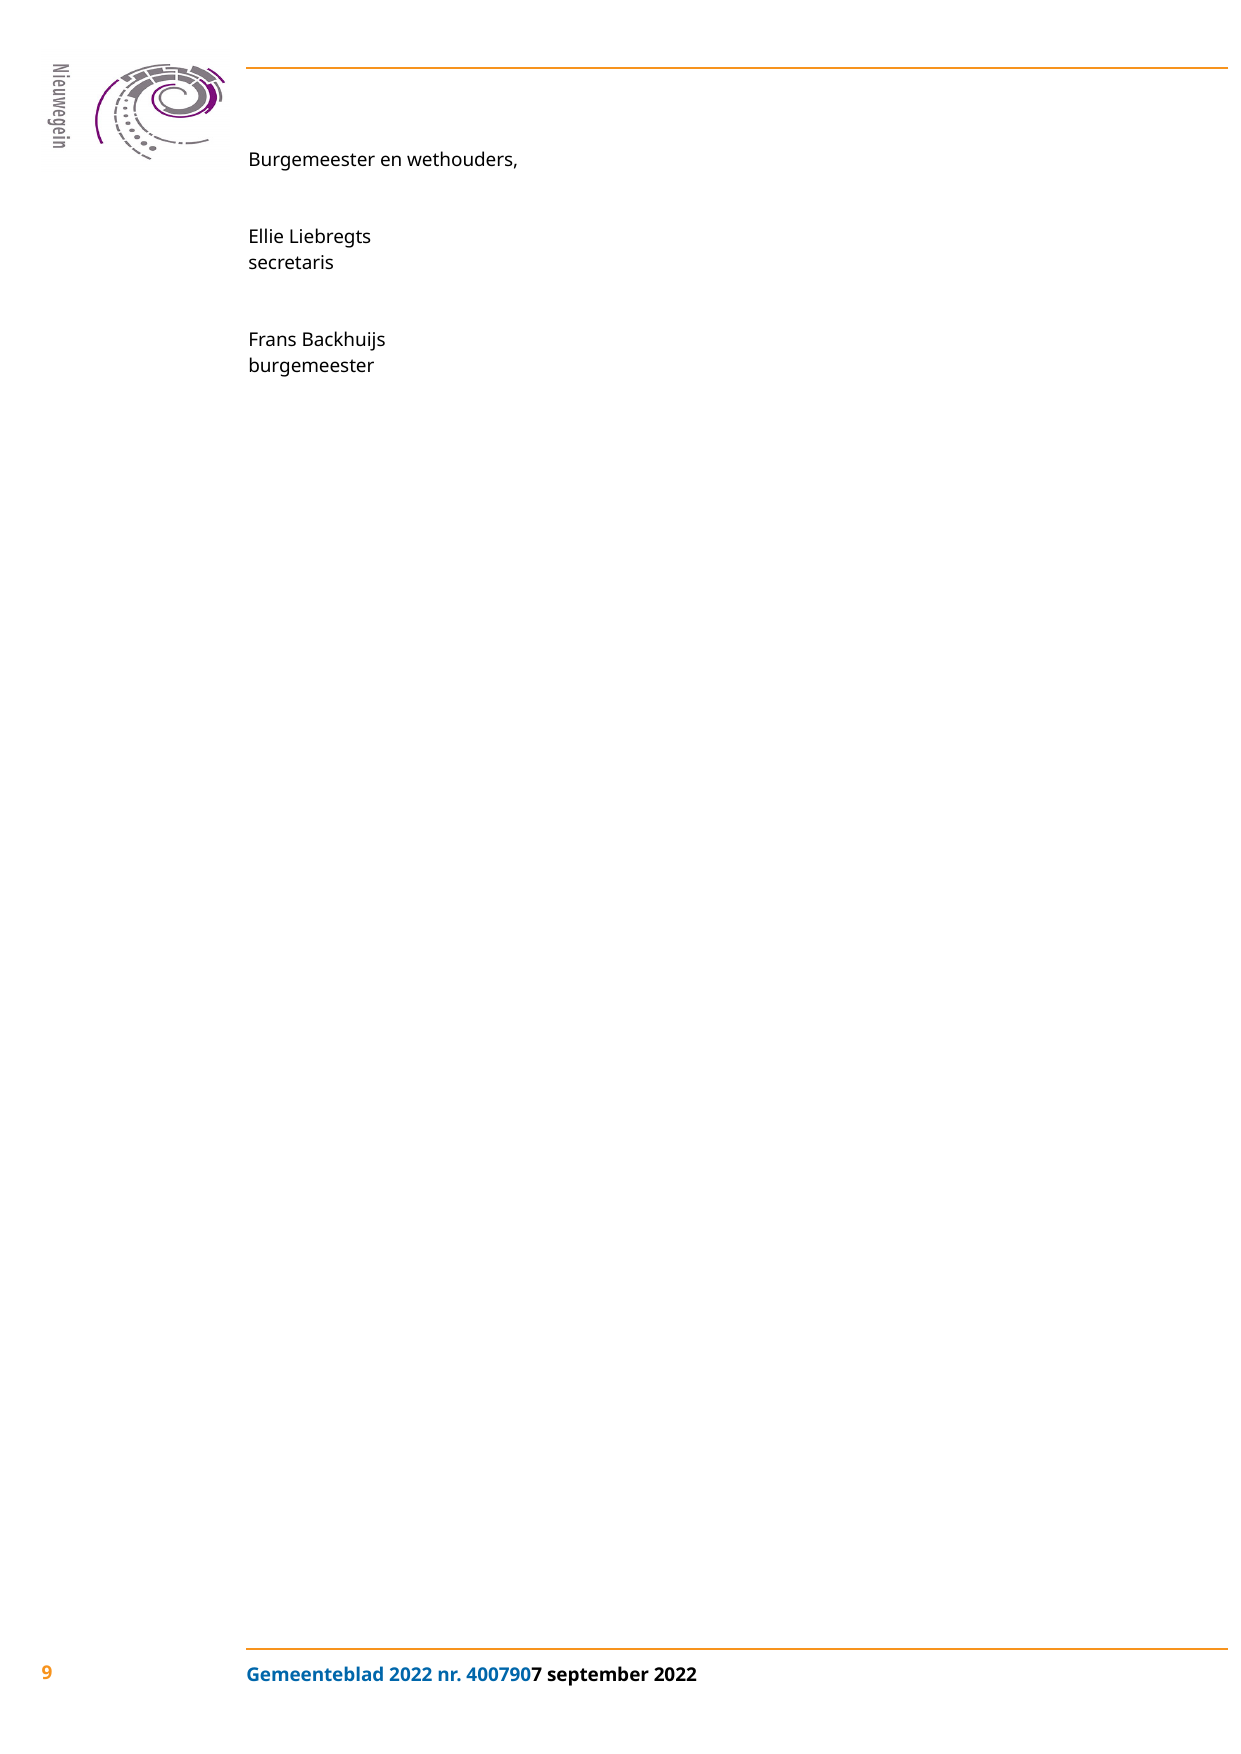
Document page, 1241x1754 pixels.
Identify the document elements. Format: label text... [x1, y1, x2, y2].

text Burgemeester en wethouders, [248, 146, 1152, 172]
text Ellie Liebregts [248, 223, 1152, 249]
picture [41, 47, 231, 172]
text Frans Backhuijs [248, 326, 1152, 352]
text burgemeester [248, 352, 1152, 378]
text secretaris [248, 249, 1152, 275]
